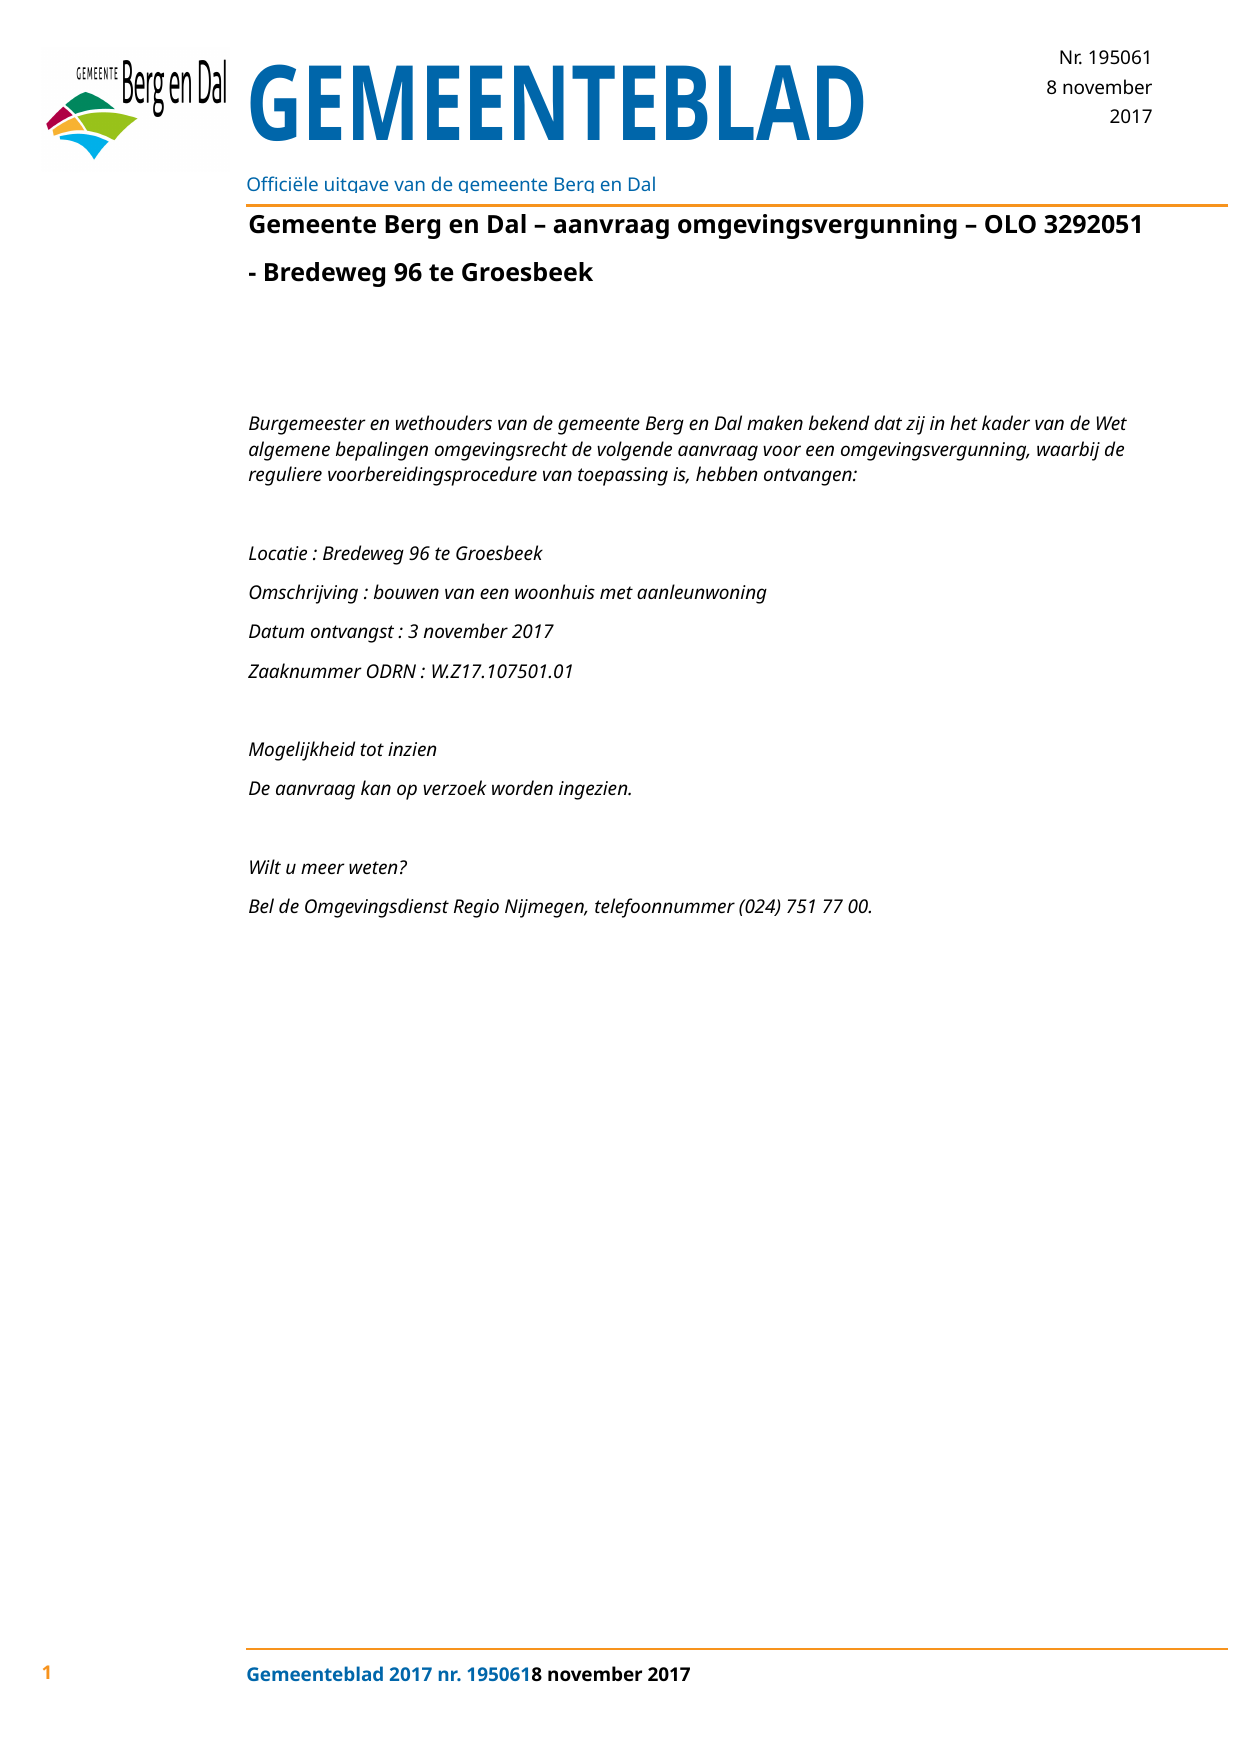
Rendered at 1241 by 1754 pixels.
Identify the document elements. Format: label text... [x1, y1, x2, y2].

text Bel de Omgevingsdienst Regio Nijmegen, telefoonnummer (024) 751 77 00. [248, 893, 1152, 919]
text Omschrijving : bouwen van een woonhuis met aanleunwoning [248, 579, 1152, 605]
text Mogelijkheid tot inzien [248, 736, 1152, 762]
text Zaaknummer ODRN : W.Z17.107501.01 [248, 658, 1152, 683]
text Gemeente Berg en Dal – aanvraag omgevingsvergunning – OLO 3292051 - Bredeweg 96 te Groesbeek [248, 207, 1152, 288]
picture [41, 47, 231, 172]
text Datum ontvangst : 3 november 2017 [248, 618, 1152, 644]
text De aanvraag kan op verzoek worden ingezien. [248, 776, 1152, 801]
text Burgemeester en wethouders van de gemeente Berg en Dal maken bekend dat zij in het kader van de Wet algemene bepalingen omgevingsrecht de volgende aanvraag voor een omgevingsvergunning, waarbij de reguliere voorbereidingsprocedure van toepassing is, hebben ontvangen: [248, 410, 1152, 487]
text Locatie : Bredeweg 96 te Groesbeek [248, 540, 1152, 566]
text Wilt u meer weten? [248, 854, 1152, 880]
